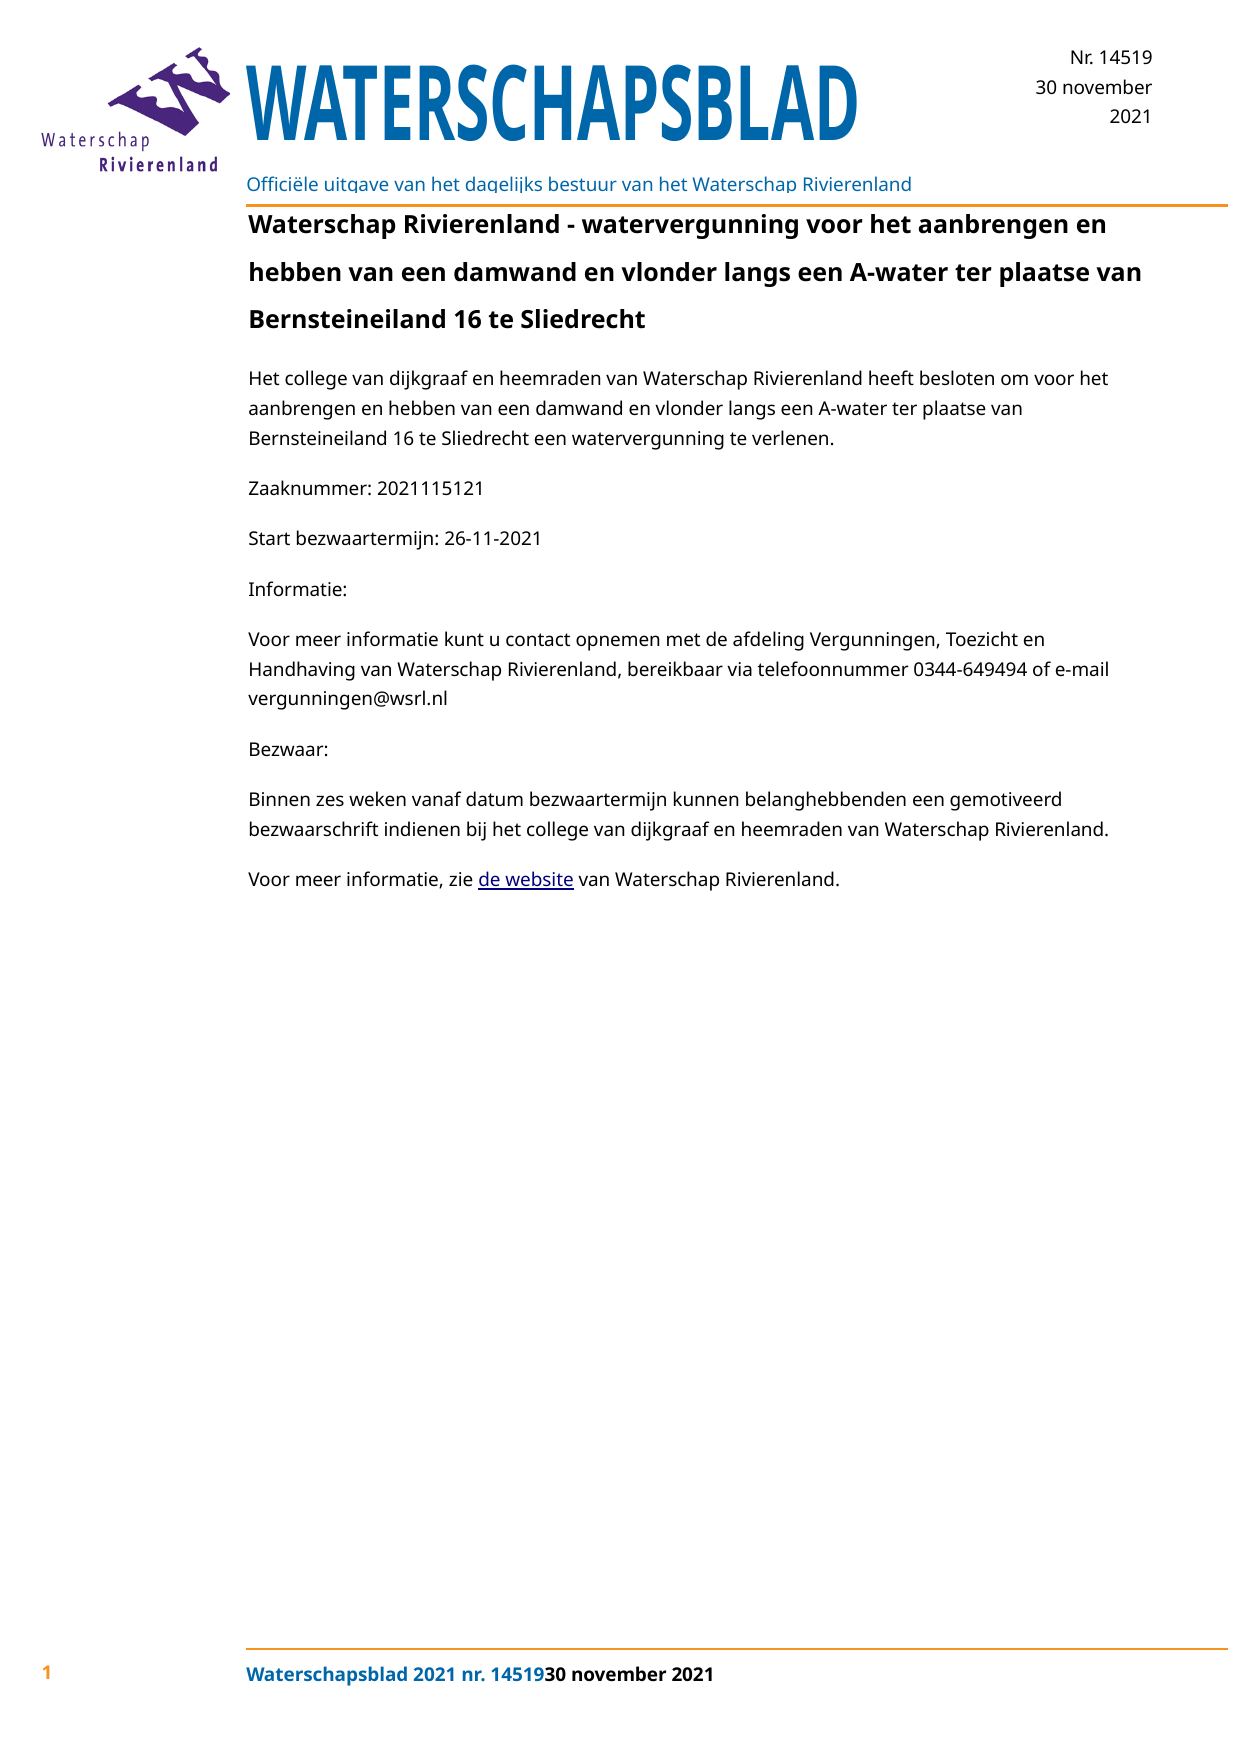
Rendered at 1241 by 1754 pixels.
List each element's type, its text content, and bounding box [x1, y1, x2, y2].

text Voor meer informatie, zie de website van Waterschap Rivierenland. [248, 866, 1152, 892]
text Zaaknummer: 2021115121 [248, 475, 1152, 501]
text Bezwaar: [248, 736, 1152, 762]
picture [41, 47, 231, 172]
text Start bezwaartermijn: 26-11-2021 [248, 526, 1152, 551]
text Het college van dijkgraaf en heemraden van Waterschap Rivierenland heeft besloten om voor het aanbrengen en hebben van een damwand en vlonder langs een A-water ter plaatse van Bernsteineiland 16 te Sliedrecht een watervergunning te verlenen. [248, 366, 1152, 450]
text Informatie: [248, 576, 1152, 602]
text Binnen zes weken vanaf datum bezwaartermijn kunnen belanghebbenden een gemotiveerd bezwaarschrift indienen bij het college van dijkgraaf en heemraden van Waterschap Rivierenland. [248, 786, 1152, 842]
text Voor meer informatie kunt u contact opnemen met de afdeling Vergunningen, Toezicht en Handhaving van Waterschap Rivierenland, bereikbaar via telefoonnummer 0344-649494 of e-mail vergunningen@wsrl.nl [248, 626, 1152, 711]
text Waterschap Rivierenland - watervergunning voor het aanbrengen en hebben van een damwand en vlonder langs een A-water ter plaatse van Bernsteineiland 16 te Sliedrecht [248, 207, 1152, 336]
